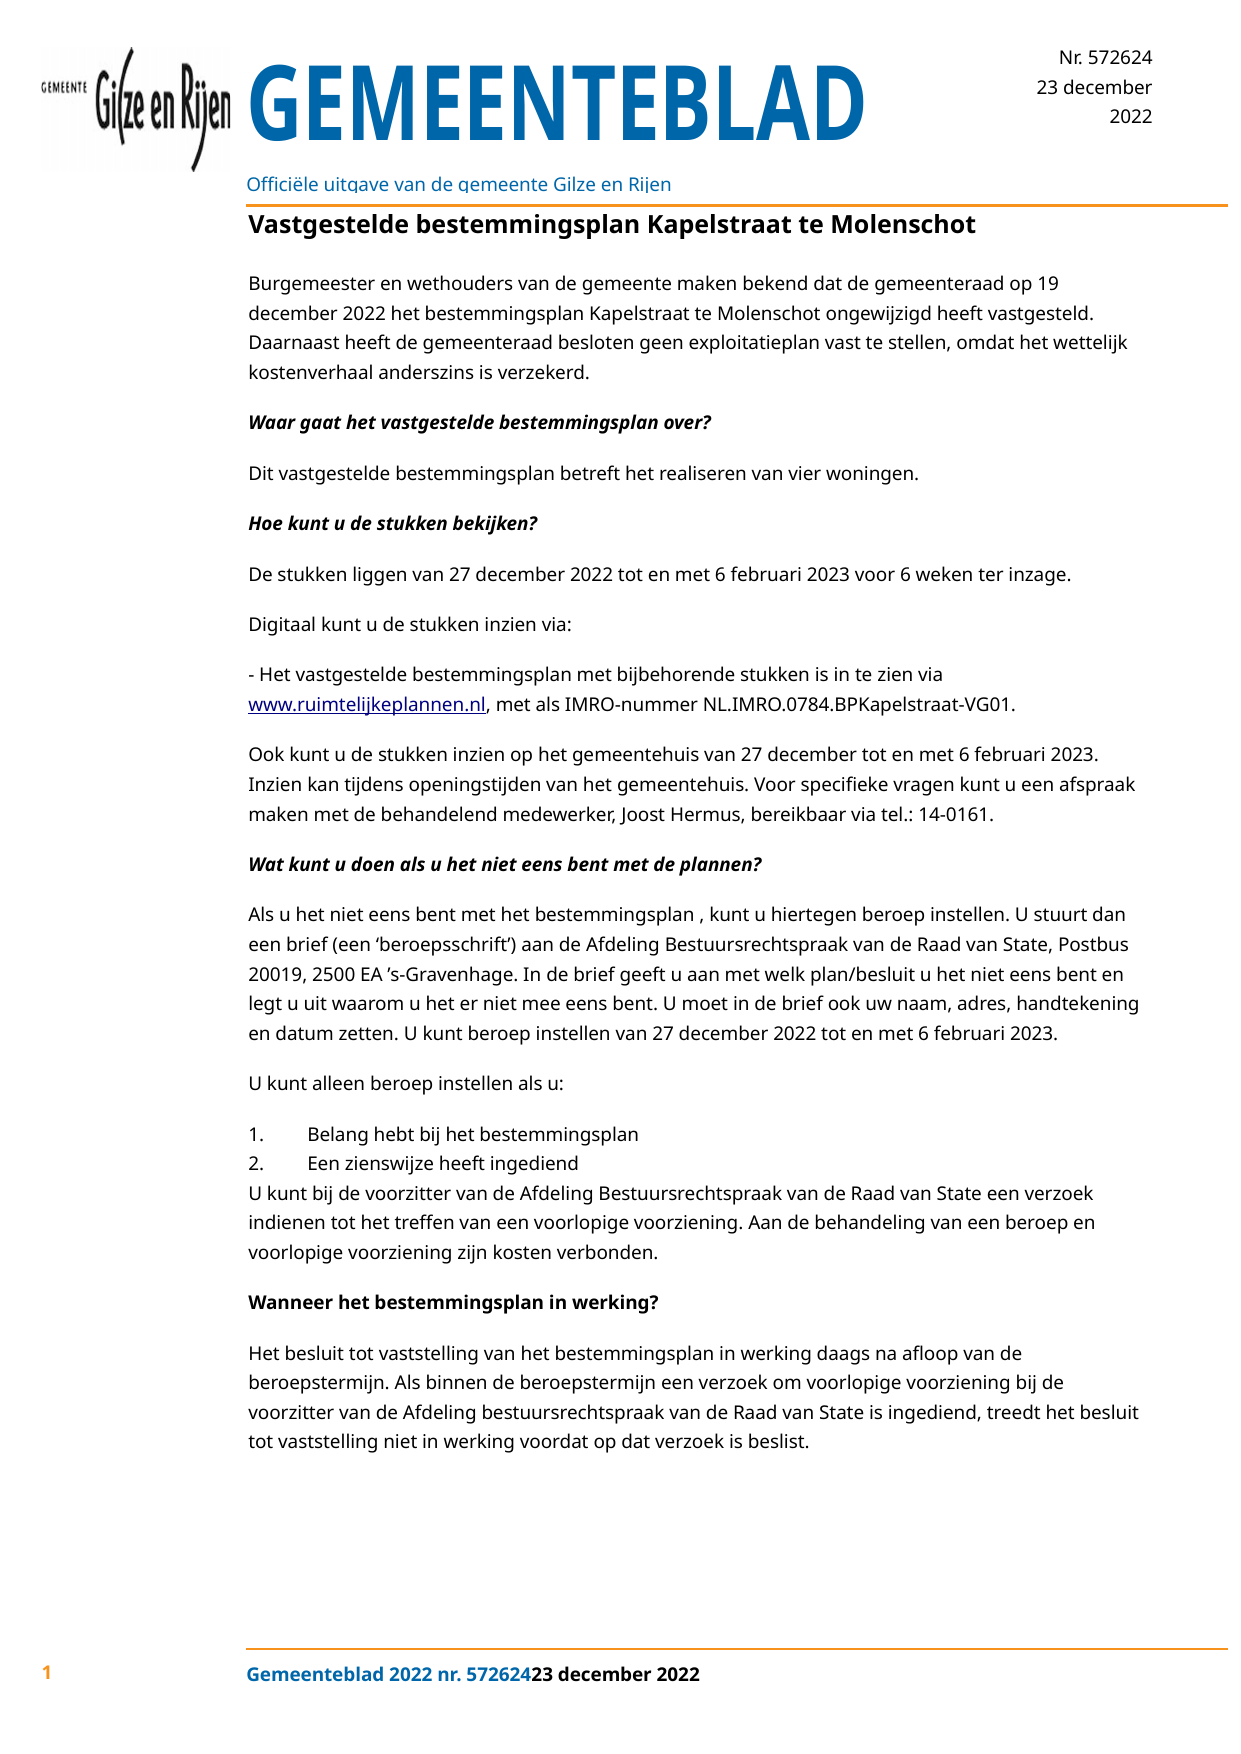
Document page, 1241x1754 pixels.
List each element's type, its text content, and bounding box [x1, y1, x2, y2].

text Hoe kunt u de stukken bekijken? [248, 510, 1152, 536]
text Waar gaat het vastgestelde bestemmingsplan over? [248, 409, 1152, 435]
picture [41, 47, 231, 172]
text Dit vastgestelde bestemmingsplan betreft het realiseren van vier woningen. [248, 460, 1152, 486]
text Het besluit tot vaststelling van het bestemmingsplan in werking daags na afloop van de beroepstermijn. Als binnen de beroepstermijn een verzoek om voorlopige voorziening bij de voorzitter van de Afdeling bestuursrechtspraak van de Raad van State is ingediend, treedt het besluit tot vaststelling niet in werking voordat op dat verzoek is beslist. [248, 1340, 1152, 1454]
list Een zienswijze heeft ingediend [248, 1150, 1152, 1176]
text De stukken liggen van 27 december 2022 tot en met 6 februari 2023 voor 6 weken ter inzage. [248, 561, 1152, 586]
text Vastgestelde bestemmingsplan Kapelstraat te Molenschot [248, 207, 1152, 241]
text U kunt bij de voorzitter van de Afdeling Bestuursrechtspraak van de Raad van State een verzoek indienen tot het treffen van een voorlopige voorziening. Aan de behandeling van een beroep en voorlopige voorziening zijn kosten verbonden. [248, 1180, 1152, 1265]
text Wat kunt u doen als u het niet eens bent met de plannen? [248, 851, 1152, 877]
text U kunt alleen beroep instellen als u: [248, 1070, 1152, 1096]
text Als u het niet eens bent met het bestemmingsplan , kunt u hiertegen beroep instellen. U stuurt dan een brief (een ‘beroepsschrift’) aan de Afdeling Bestuursrechtspraak van de Raad van State, Postbus 20019, 2500 EA ’s-Gravenhage. In de brief geeft u aan met welk plan/besluit u het niet eens bent en legt u uit waarom u het er niet mee eens bent. U moet in de brief ook uw naam, adres, handtekening en datum zetten. U kunt beroep instellen van 27 december 2022 tot en met 6 februari 2023. [248, 902, 1152, 1046]
text Burgemeester en wethouders van de gemeente maken bekend dat de gemeenteraad op 19 december 2022 het bestemmingsplan Kapelstraat te Molenschot ongewijzigd heeft vastgesteld. Daarnaast heeft de gemeenteraad besloten geen exploitatieplan vast te stellen, omdat het wettelijk kostenverhaal anderszins is verzekerd. [248, 270, 1152, 385]
text Digitaal kunt u de stukken inzien via: [248, 611, 1152, 637]
text - Het vastgestelde bestemmingsplan met bijbehorende stukken is in te zien via www.ruimtelijkeplannen.nl, met als IMRO-nummer NL.IMRO.0784.BPKapelstraat-VG01. [248, 662, 1152, 717]
text Ook kunt u de stukken inzien op het gemeentehuis van 27 december tot en met 6 februari 2023. Inzien kan tijdens openingstijden van het gemeentehuis. Voor specifieke vragen kunt u een afspraak maken met de behandelend medewerker, Joost Hermus, bereikbaar via tel.: 14-0161. [248, 742, 1152, 826]
text Wanneer het bestemmingsplan in werking? [248, 1289, 1152, 1315]
list Belang hebt bij het bestemmingsplan [248, 1121, 1152, 1146]
